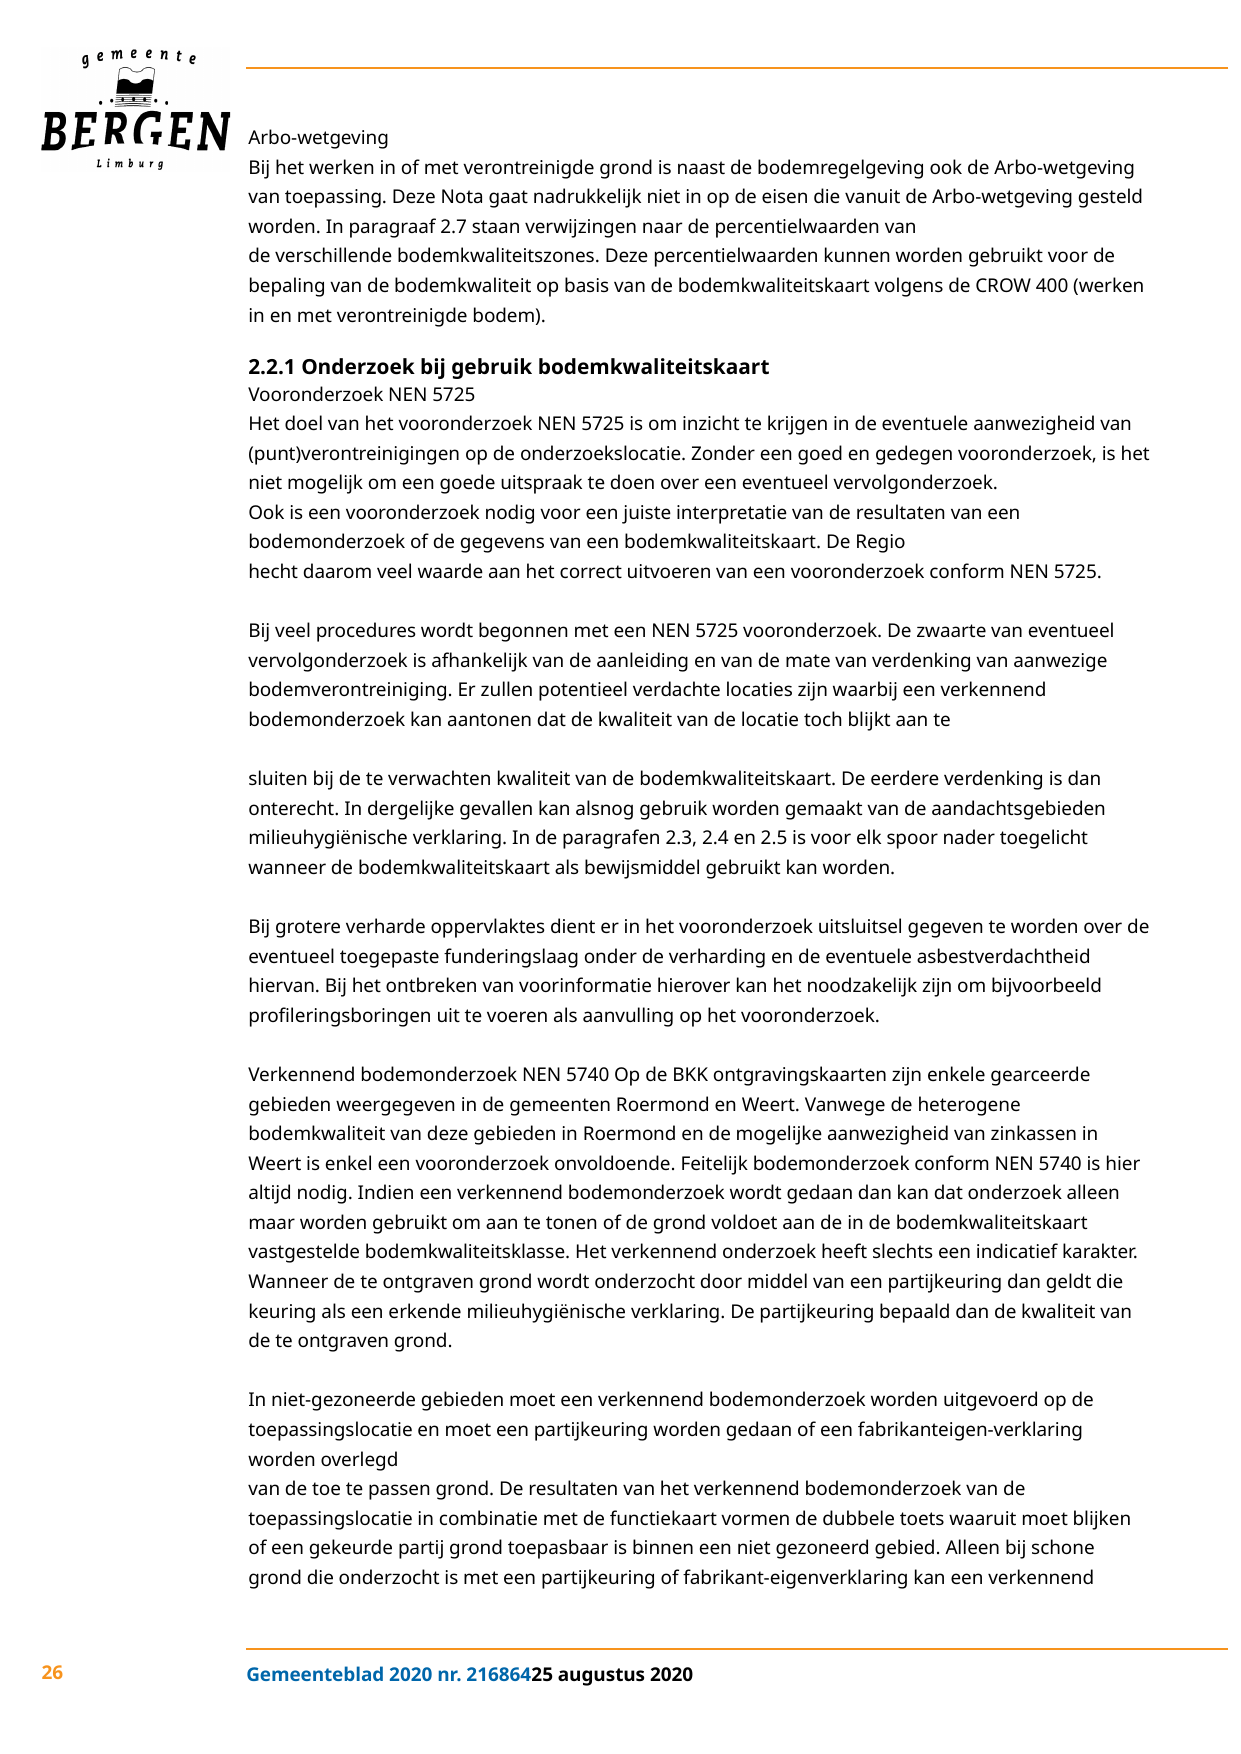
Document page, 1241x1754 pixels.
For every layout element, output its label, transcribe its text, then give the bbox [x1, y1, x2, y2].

text Bij veel procedures wordt begonnen met een NEN 5725 vooronderzoek. De zwaarte van eventueel vervolgonderzoek is afhankelijk van de aanleiding en van de mate van verdenking van aanwezige bodemverontreiniging. Er zullen potentieel verdachte locaties zijn waarbij een verkennend bodemonderzoek kan aantonen dat de kwaliteit van de locatie toch blijkt aan te [248, 617, 1152, 732]
text In niet-gezoneerde gebieden moet een verkennend bodemonderzoek worden uitgevoerd op de toepassingslocatie en moet een partijkeuring worden gedaan of een fabrikanteigen-verklaring worden overlegd [248, 1387, 1152, 1471]
text Bij het werken in of met verontreinigde grond is naast de bodemregelgeving ook de Arbo-wetgeving van toepassing. Deze Nota gaat nadrukkelijk niet in op de eisen die vanuit de Arbo-wetgeving gesteld worden. In paragraaf 2.7 staan verwijzingen naar de percentielwaarden van [248, 154, 1152, 239]
text Het doel van het vooronderzoek NEN 5725 is om inzicht te krijgen in de eventuele aanwezigheid van (punt)verontreinigingen op de onderzoekslocatie. Zonder een goed en gedegen vooronderzoek, is het niet mogelijk om een goede uitspraak te doen over een eventueel vervolgonderzoek. [248, 410, 1152, 495]
text Arbo-wetgeving [248, 124, 1152, 150]
text Vooronderzoek NEN 5725 [248, 381, 1152, 406]
text Bij grotere verharde oppervlaktes dient er in het vooronderzoek uitsluitsel gegeven te worden over de eventueel toegepaste funderingslaag onder de verharding en de eventuele asbestverdachtheid hiervan. Bij het ontbreken van voorinformatie hierover kan het noodzakelijk zijn om bijvoorbeeld profileringsboringen uit te voeren als aanvulling op het vooronderzoek. [248, 913, 1152, 1028]
text Ook is een vooronderzoek nodig voor een juiste interpretatie van de resultaten van een bodemonderzoek of de gegevens van een bodemkwaliteitskaart. De Regio [248, 499, 1152, 554]
text 2.2.1 Onderzoek bij gebruik bodemkwaliteitskaart [248, 352, 1152, 381]
text van de toe te passen grond. De resultaten van het verkennend bodemonderzoek van de toepassingslocatie in combinatie met de functiekaart vormen de dubbele toets waaruit moet blijken of een gekeurde partij grond toepasbaar is binnen een niet gezoneerd gebied. Alleen bij schone grond die onderzocht is met een partijkeuring of fabrikant-eigenverklaring kan een verkennend [248, 1475, 1152, 1590]
picture [41, 47, 231, 172]
text Verkennend bodemonderzoek NEN 5740 Op de BKK ontgravingskaarten zijn enkele gearceerde gebieden weergegeven in de gemeenten Roermond en Weert. Vanwege de heterogene bodemkwaliteit van deze gebieden in Roermond en de mogelijke aanwezigheid van zinkassen in Weert is enkel een vooronderzoek onvoldoende. Feitelijk bodemonderzoek conform NEN 5740 is hier altijd nodig. Indien een verkennend bodemonderzoek wordt gedaan dan kan dat onderzoek alleen maar worden gebruikt om aan te tonen of de grond voldoet aan de in de bodemkwaliteitskaart vastgestelde bodemkwaliteitsklasse. Het verkennend onderzoek heeft slechts een indicatief karakter. Wanneer de te ontgraven grond wordt onderzocht door middel van een partijkeuring dan geldt die keuring als een erkende milieuhygiënische verklaring. De partijkeuring bepaald dan de kwaliteit van de te ontgraven grond. [248, 1061, 1152, 1353]
text hecht daarom veel waarde aan het correct uitvoeren van een vooronderzoek conform NEN 5725. [248, 558, 1152, 584]
text sluiten bij de te verwachten kwaliteit van de bodemkwaliteitskaart. De eerdere verdenking is dan onterecht. In dergelijke gevallen kan alsnog gebruik worden gemaakt van de aandachtsgebieden milieuhygiënische verklaring. In de paragrafen 2.3, 2.4 en 2.5 is voor elk spoor nader toegelicht wanneer de bodemkwaliteitskaart als bewijsmiddel gebruikt kan worden. [248, 765, 1152, 880]
text de verschillende bodemkwaliteitszones. Deze percentielwaarden kunnen worden gebruikt voor de bepaling van de bodemkwaliteit op basis van de bodemkwaliteitskaart volgens de CROW 400 (werken in en met verontreinigde bodem). [248, 243, 1152, 328]
